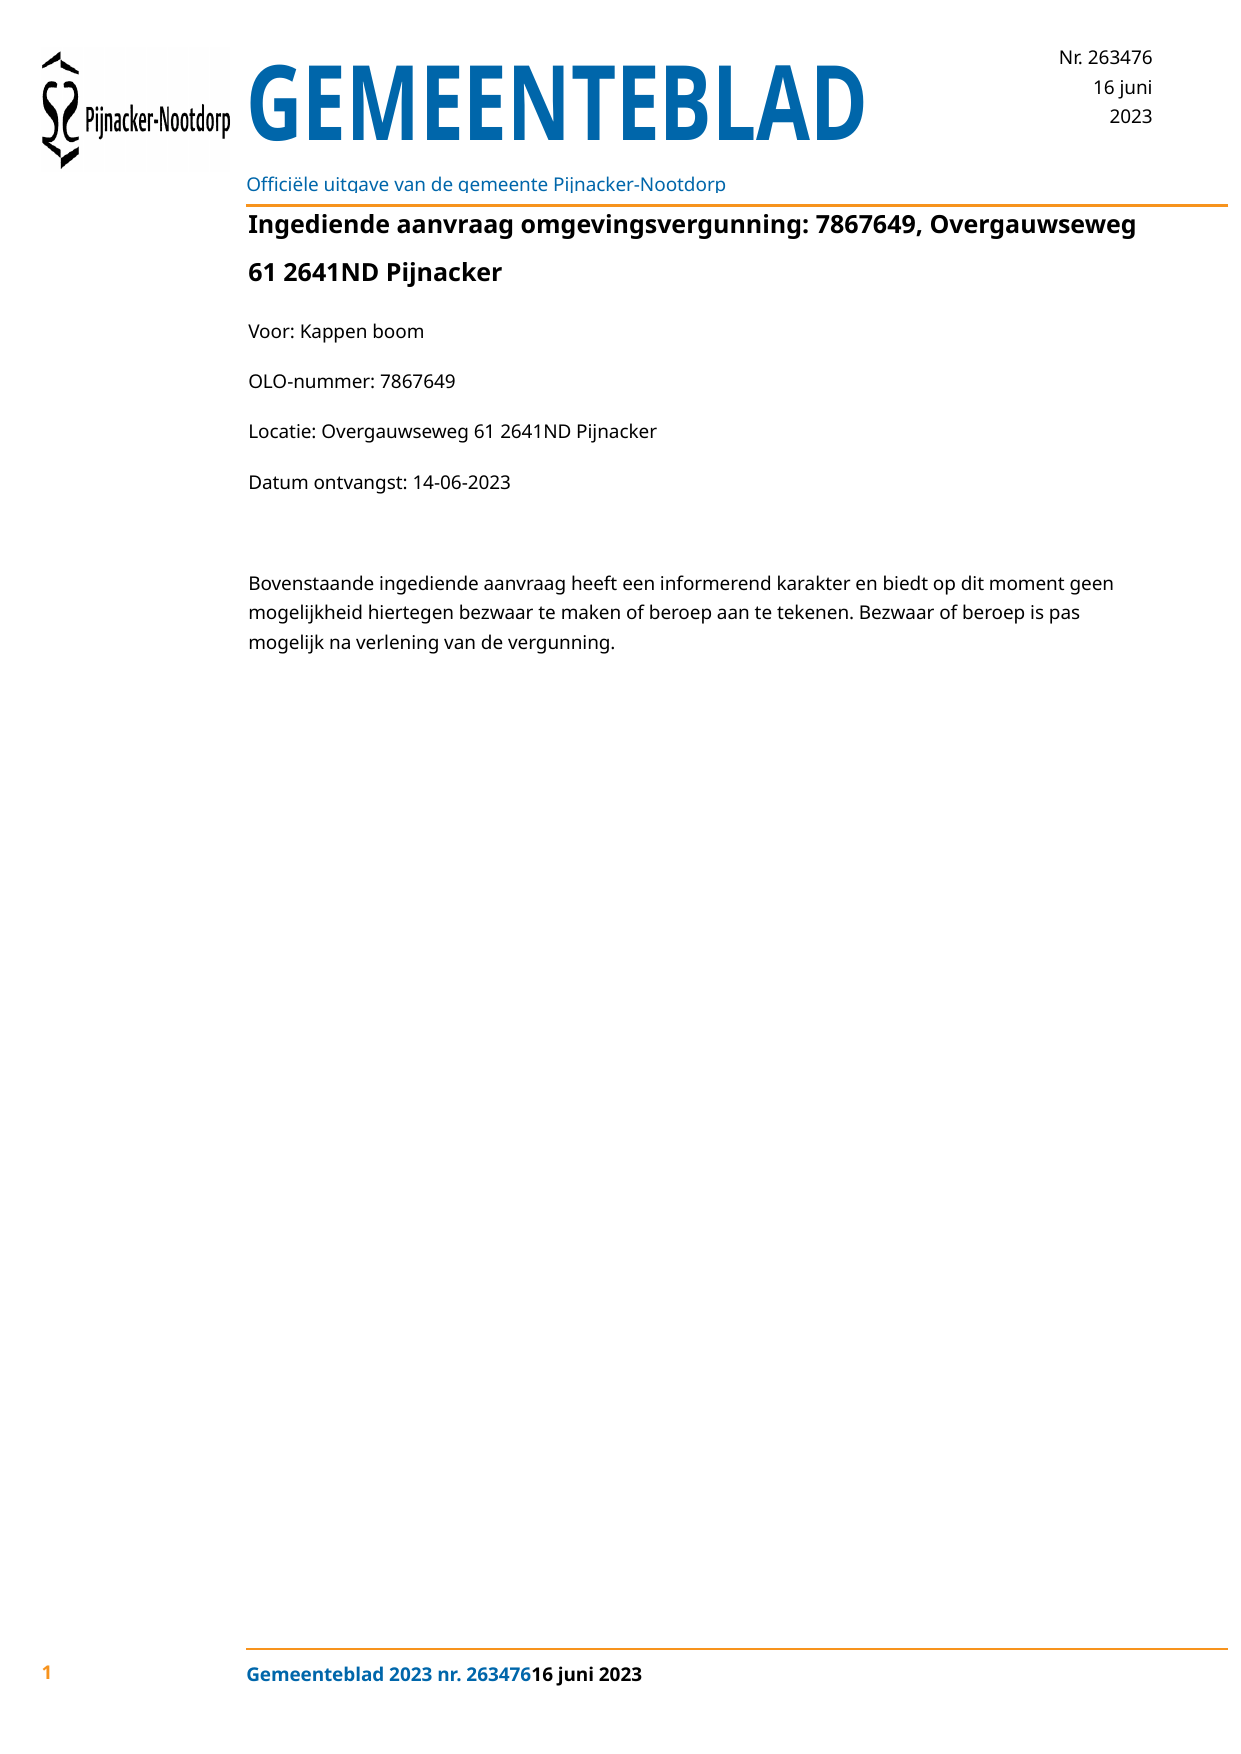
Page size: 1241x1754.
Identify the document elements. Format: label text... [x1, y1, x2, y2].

text Bovenstaande ingediende aanvraag heeft een informerend karakter en biedt op dit moment geen mogelijkheid hiertegen bezwaar te maken of beroep aan te tekenen. Bezwaar of beroep is pas mogelijk na verlening van de vergunning. [248, 570, 1152, 655]
text Datum ontvangst: 14-06-2023 [248, 469, 1152, 495]
text Locatie: Overgauwseweg 61 2641ND Pijnacker [248, 419, 1152, 444]
text Ingediende aanvraag omgevingsvergunning: 7867649, Overgauwseweg 61 2641ND Pijnacker [248, 207, 1152, 288]
picture [41, 47, 231, 172]
text Voor: Kappen boom [248, 318, 1152, 344]
text OLO-nummer: 7867649 [248, 368, 1152, 394]
